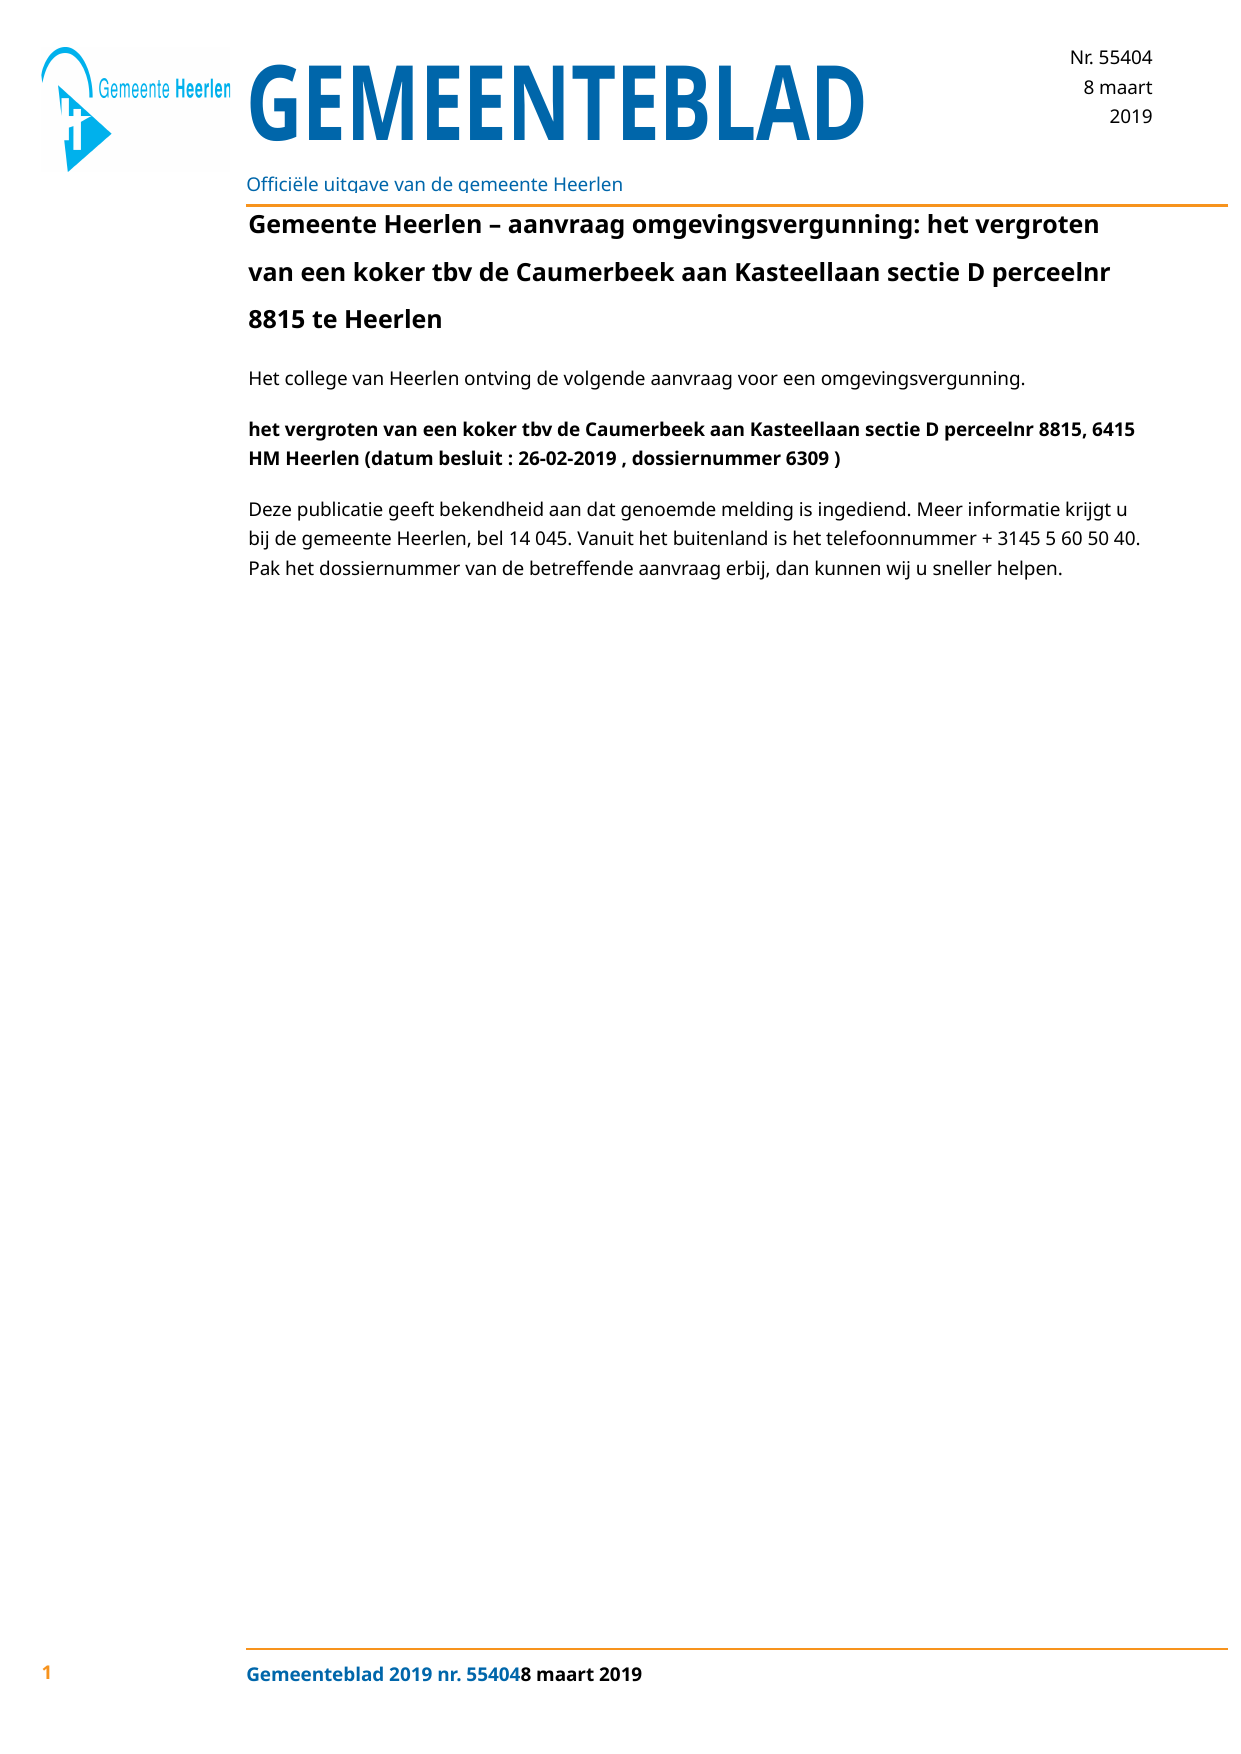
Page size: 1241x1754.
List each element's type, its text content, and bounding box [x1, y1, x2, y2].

text Gemeente Heerlen – aanvraag omgevingsvergunning: het vergroten van een koker tbv de Caumerbeek aan Kasteellaan sectie D perceelnr 8815 te Heerlen [248, 207, 1152, 336]
picture [41, 47, 231, 172]
picture [41, 47, 58, 70]
text het vergroten van een koker tbv de Caumerbeek aan Kasteellaan sectie D perceelnr 8815, 6415 HM Heerlen (datum besluit : 26-02-2019 , dossiernummer 6309 ) [248, 416, 1152, 471]
text Het college van Heerlen ontving de volgende aanvraag voor een omgevingsvergunning. [248, 366, 1152, 391]
text Deze publicatie geeft bekendheid aan dat genoemde melding is ingediend. Meer informatie krijgt u bij de gemeente Heerlen, bel 14 045. Vanuit het buitenland is het telefoonnummer + 3145 5 60 50 40. Pak het dossiernummer van de betreffende aanvraag erbij, dan kunnen wij u sneller helpen. [248, 496, 1152, 581]
